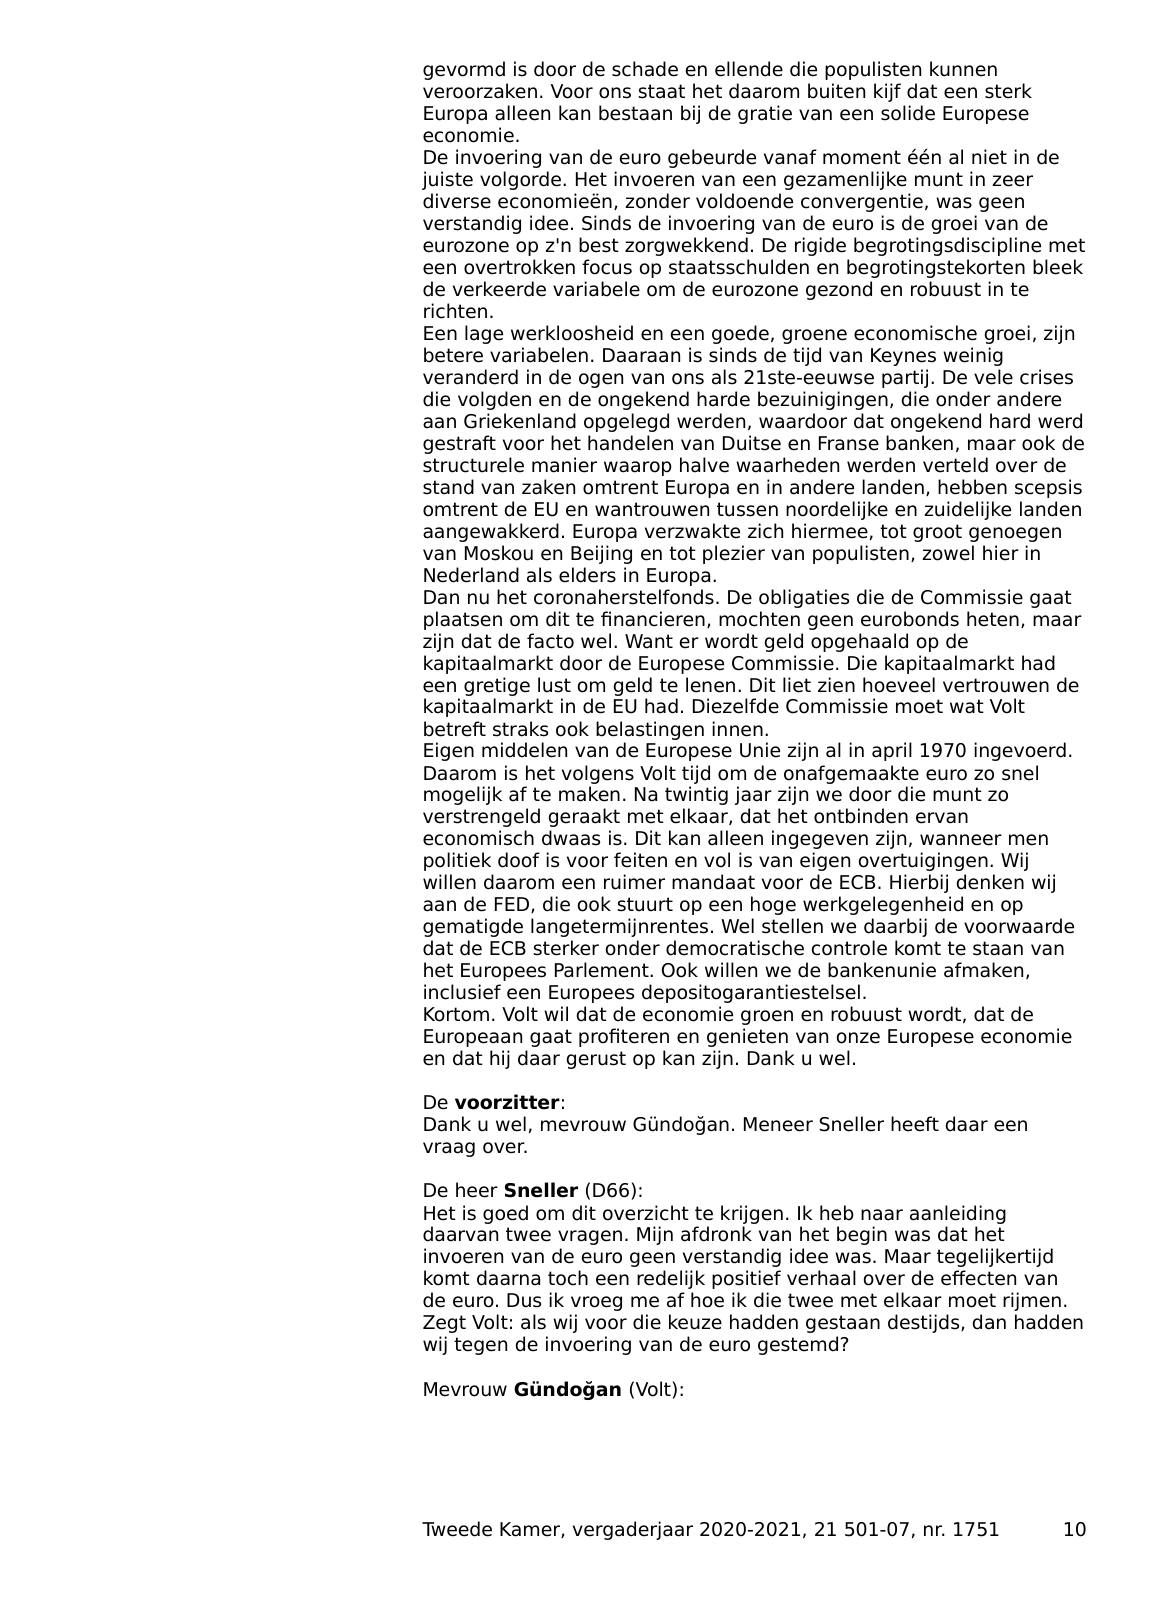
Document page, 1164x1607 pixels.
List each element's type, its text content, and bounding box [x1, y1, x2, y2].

text De invoering van de euro gebeurde vanaf moment één al niet in de juiste volgorde. Het invoeren van een gezamenlijke munt in zeer diverse economieën, zonder voldoende convergentie, was geen verstandig idee. Sinds de invoering van de euro is de groei van de eurozone op z'n best zorgwekkend. De rigide begrotingsdiscipline met een overtrokken focus op staatsschulden en begrotingstekorten bleek de verkeerde variabele om de eurozone gezond en robuust in te richten. [422, 147, 1087, 323]
text Dank u wel, mevrouw Gündoğan. Meneer Sneller heeft daar een vraag over. [422, 1114, 1087, 1158]
text Kortom. Volt wil dat de economie groen en robuust wordt, dat de Europeaan gaat profiteren en genieten van onze Europese economie en dat hij daar gerust op kan zijn. Dank u wel. [422, 1004, 1087, 1070]
text De heer Sneller (D66): [422, 1180, 1087, 1202]
text Een lage werkloosheid en een goede, groene economische groei, zijn betere variabelen. Daaraan is sinds de tijd van Keynes weinig veranderd in de ogen van ons als 21ste-eeuwse partij. De vele crises die volgden en de ongekend harde bezuinigingen, die onder andere aan Griekenland opgelegd werden, waardoor dat ongekend hard werd gestraft voor het handelen van Duitse en Franse banken, maar ook de structurele manier waarop halve waarheden werden verteld over de stand van zaken omtrent Europa en in andere landen, hebben scepsis omtrent de EU en wantrouwen tussen noordelijke en zuidelijke landen aangewakkerd. Europa verzwakte zich hiermee, tot groot genoegen van Moskou en Beijing en tot plezier van populisten, zowel hier in Nederland als elders in Europa. [422, 323, 1087, 587]
text Mevrouw Gündoğan (Volt): [422, 1378, 1087, 1400]
text Dan nu het coronaherstelfonds. De obligaties die de Commissie gaat plaatsen om dit te financieren, mochten geen eurobonds heten, maar zijn dat de facto wel. Want er wordt geld opgehaald op de kapitaalmarkt door de Europese Commissie. Die kapitaalmarkt had een gretige lust om geld te lenen. Dit liet zien hoeveel vertrouwen de kapitaalmarkt in de EU had. Diezelfde Commissie moet wat Volt betreft straks ook belastingen innen. [422, 587, 1087, 740]
text gevormd is door de schade en ellende die populisten kunnen veroorzaken. Voor ons staat het daarom buiten kijf dat een sterk Europa alleen kan bestaan bij de gratie van een solide Europese economie. [422, 59, 1087, 147]
text Eigen middelen van de Europese Unie zijn al in april 1970 ingevoerd. Daarom is het volgens Volt tijd om de onafgemaakte euro zo snel mogelijk af te maken. Na twintig jaar zijn we door die munt zo verstrengeld geraakt met elkaar, dat het ontbinden ervan economisch dwaas is. Dit kan alleen ingegeven zijn, wanneer men politiek doof is voor feiten en vol is van eigen overtuigingen. Wij willen daarom een ruimer mandaat voor de ECB. Hierbij denken wij aan de FED, die ook stuurt op een hoge werkgelegenheid en op gematigde langetermijnrentes. Wel stellen we daarbij de voorwaarde dat de ECB sterker onder democratische controle komt te staan van het Europees Parlement. Ook willen we de bankenunie afmaken, inclusief een Europees depositogarantiestelsel. [422, 740, 1087, 1004]
text De voorzitter: [422, 1092, 1087, 1114]
text Het is goed om dit overzicht te krijgen. Ik heb naar aanleiding daarvan twee vragen. Mijn afdronk van het begin was dat het invoeren van de euro geen verstandig idee was. Maar tegelijkertijd komt daarna toch een redelijk positief verhaal over de effecten van de euro. Dus ik vroeg me af hoe ik die twee met elkaar moet rijmen. Zegt Volt: als wij voor die keuze hadden gestaan destijds, dan hadden wij tegen de invoering van de euro gestemd? [422, 1202, 1087, 1356]
